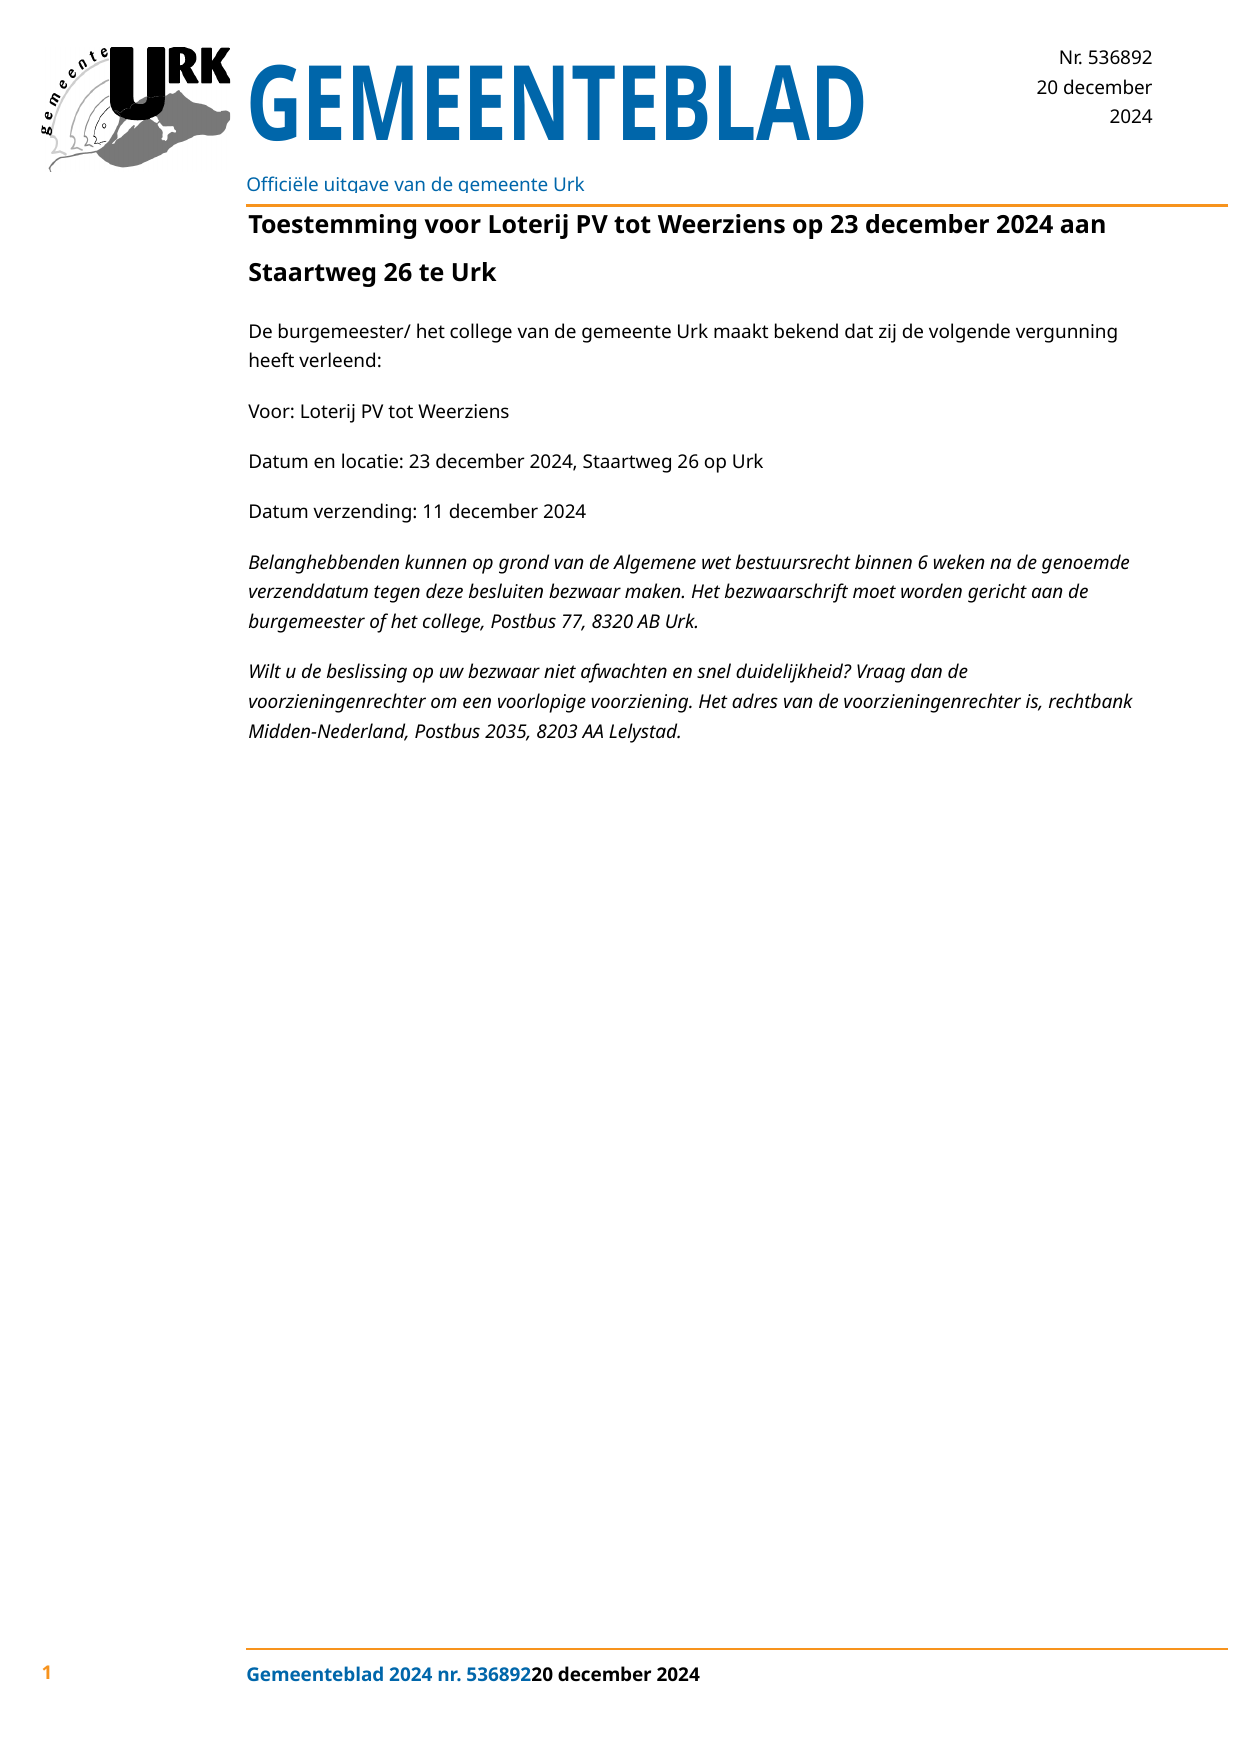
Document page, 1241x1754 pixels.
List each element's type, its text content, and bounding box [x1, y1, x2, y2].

picture [41, 47, 231, 172]
text Datum verzending: 11 december 2024 [248, 499, 1152, 524]
text Datum en locatie: 23 december 2024, Staartweg 26 op Urk [248, 448, 1152, 474]
text Belanghebbenden kunnen op grond van de Algemene wet bestuursrecht binnen 6 weken na de genoemde verzenddatum tegen deze besluiten bezwaar maken. Het bezwaarschrift moet worden gericht aan de burgemeester of het college, Postbus 77, 8320 AB Urk. [248, 549, 1152, 634]
text Toestemming voor Loterij PV tot Weerziens op 23 december 2024 aan Staartweg 26 te Urk [248, 207, 1152, 288]
text De burgemeester/ het college van de gemeente Urk maakt bekend dat zij de volgende vergunning heeft verleend: [248, 318, 1152, 373]
text Voor: Loterij PV tot Weerziens [248, 398, 1152, 424]
text Wilt u de beslissing op uw bezwaar niet afwachten en snel duidelijkheid? Vraag dan de voorzieningenrechter om een voorlopige voorziening. Het adres van de voorzieningenrechter is, rechtbank Midden-Nederland, Postbus 2035, 8203 AA Lelystad. [248, 659, 1152, 744]
